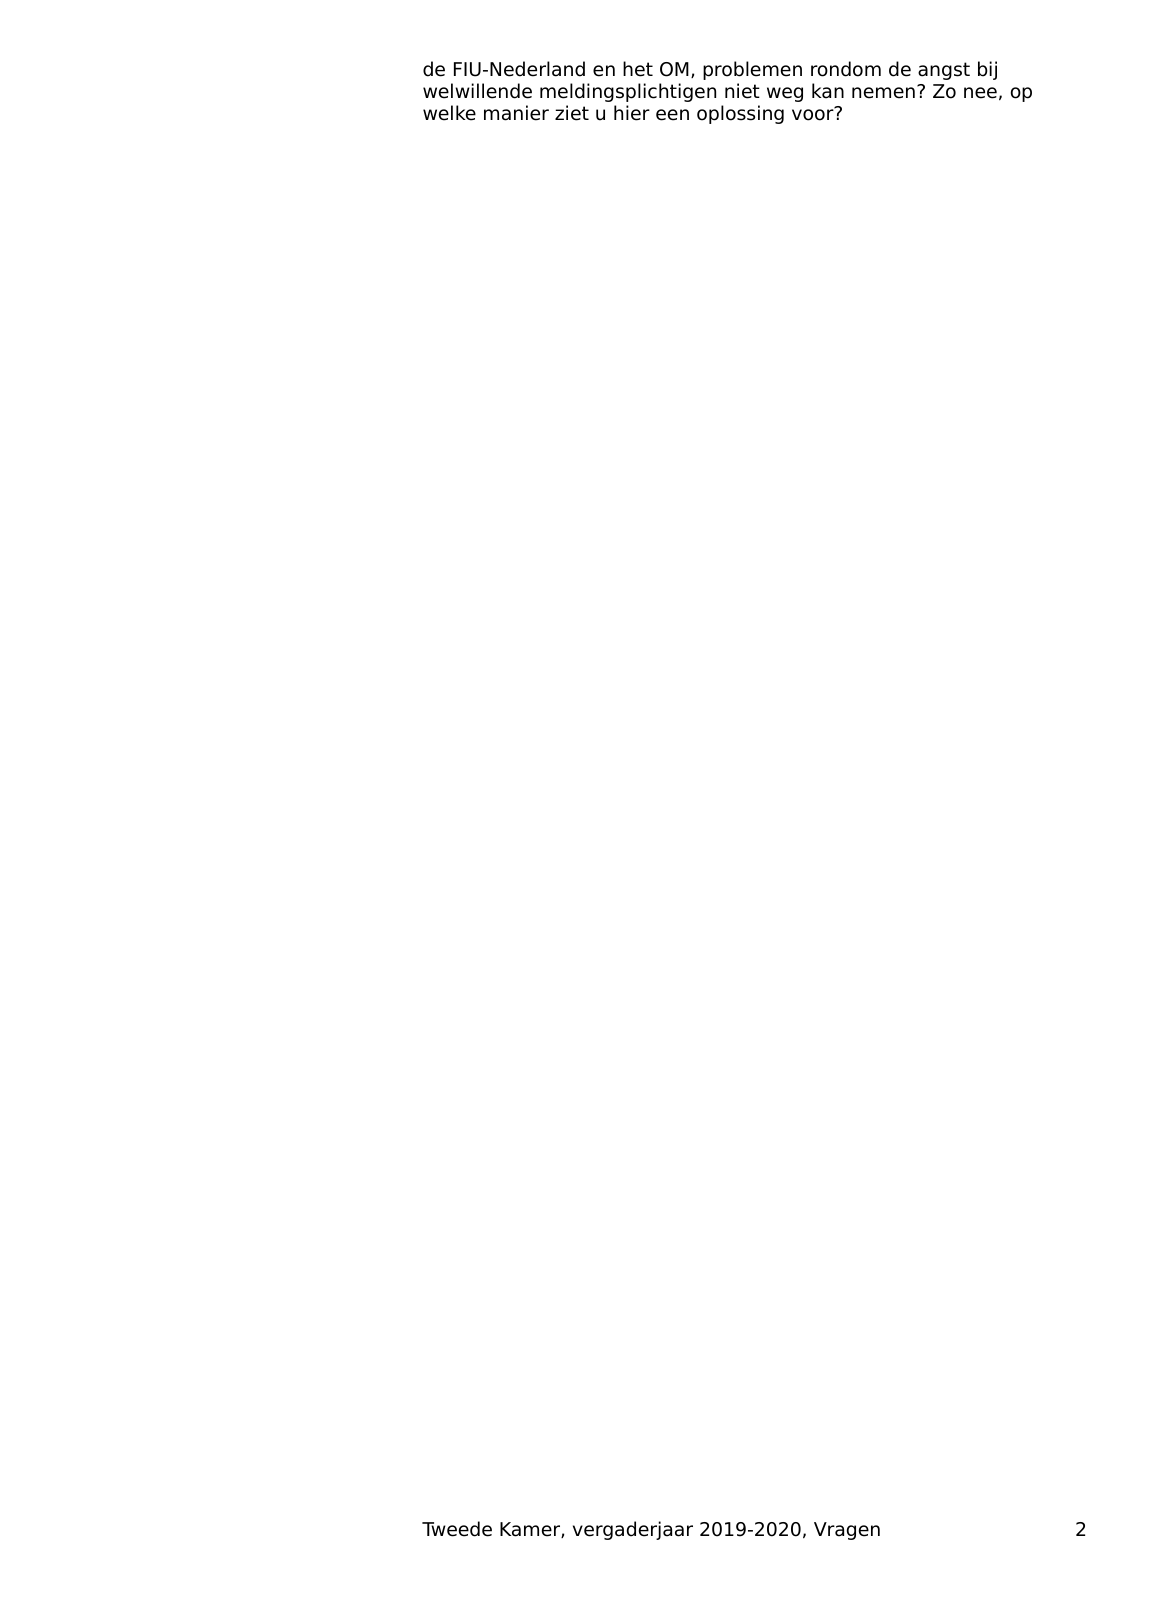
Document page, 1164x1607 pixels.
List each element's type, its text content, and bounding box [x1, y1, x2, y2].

text de FIU-Nederland en het OM, problemen rondom de angst bij welwillende meldingsplichtigen niet weg kan nemen? Zo nee, op welke manier ziet u hier een oplossing voor? [422, 59, 1087, 125]
